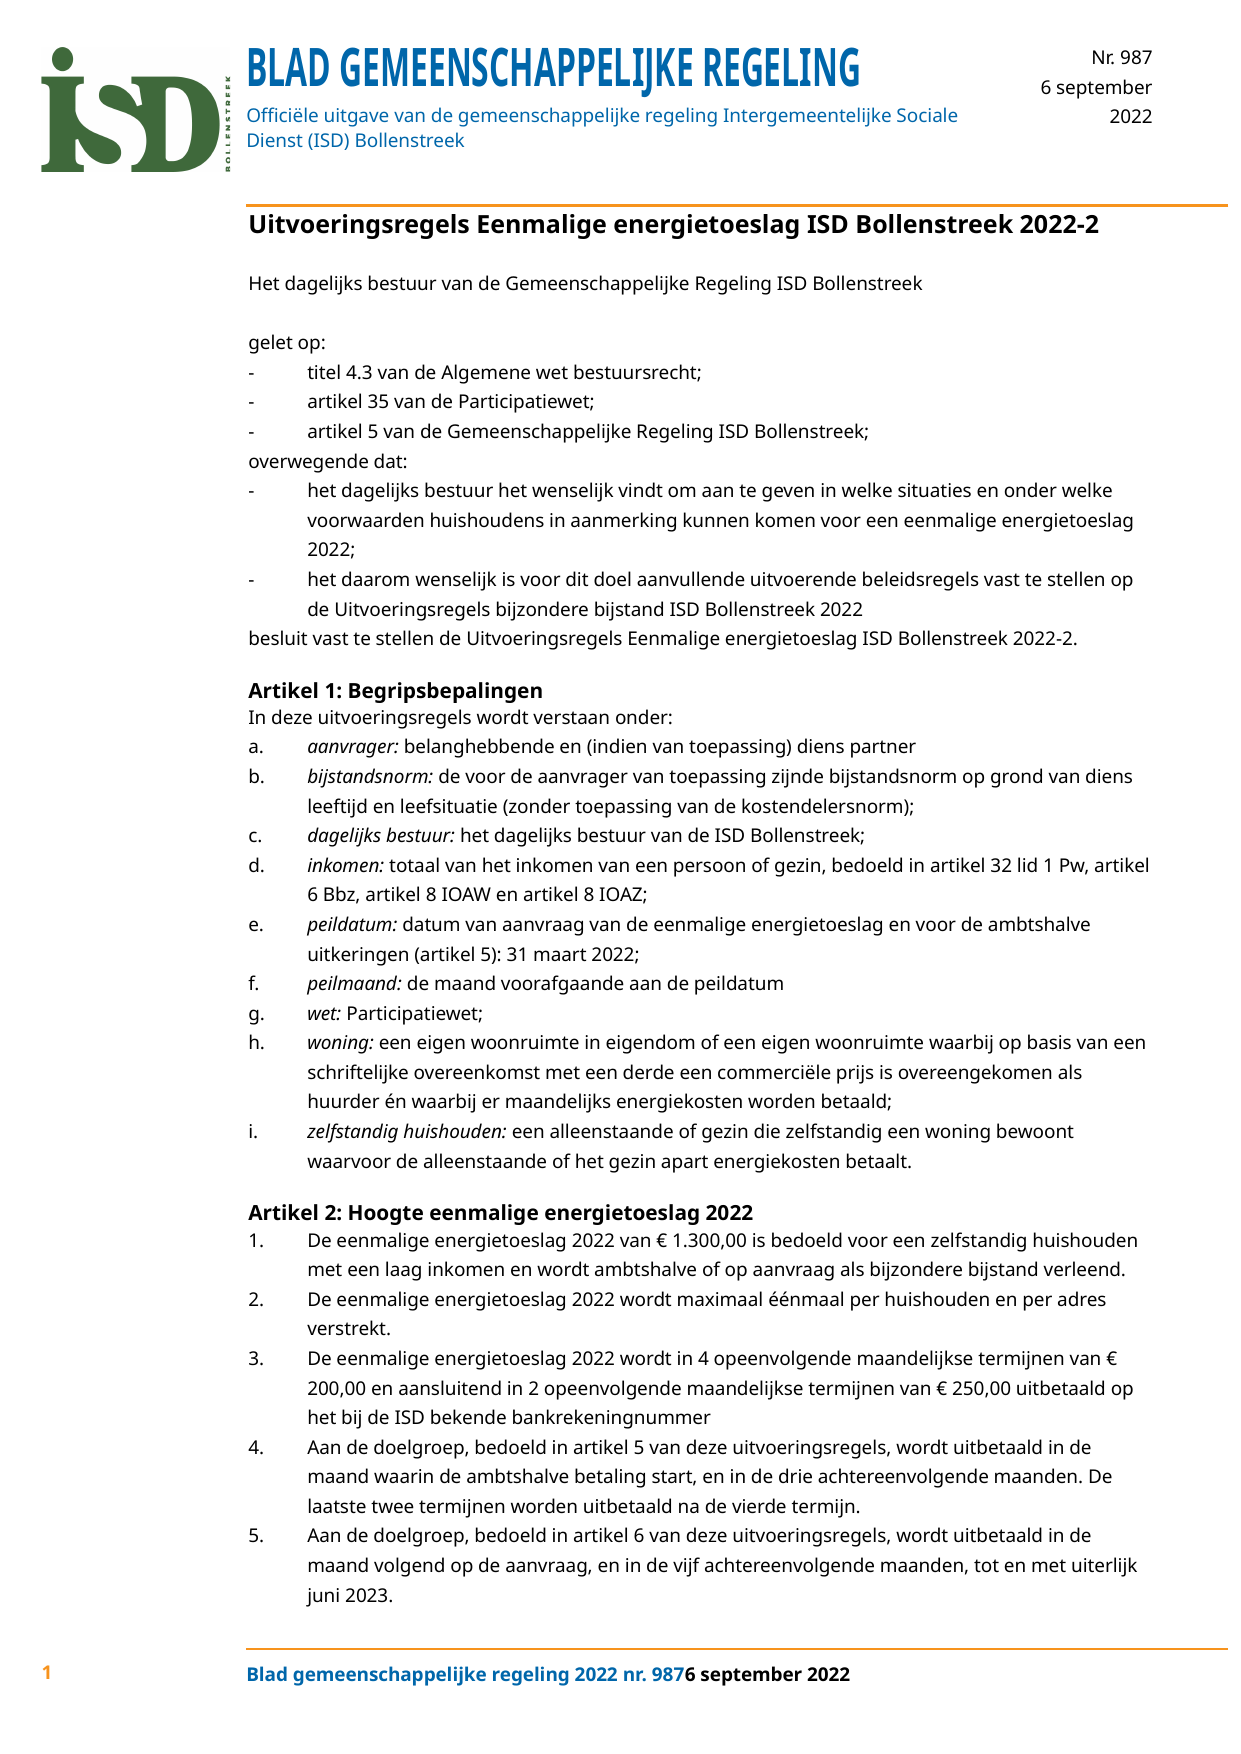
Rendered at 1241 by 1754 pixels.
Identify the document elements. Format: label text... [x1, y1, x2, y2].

picture [41, 47, 231, 172]
text Uitvoeringsregels Eenmalige energietoeslag ISD Bollenstreek 2022-2 [248, 207, 1152, 241]
list Aan de doelgroep, bedoeld in artikel 6 van deze uitvoeringsregels, wordt uitbetaald in de maand volgend op de aanvraag, en in de vijf achtereenvolgende maanden, tot en met uiterlijk juni 2023. [248, 1523, 1152, 1607]
list peilmaand: de maand voorafgaande aan de peildatum [248, 970, 1152, 996]
text overwegende dat: [248, 448, 1152, 473]
list woning: een eigen woonruimte in eigendom of een eigen woonruimte waarbij op basis van een schriftelijke overeenkomst met een derde een commerciële prijs is overeengekomen als huurder én waarbij er maandelijks energiekosten worden betaald; [248, 1029, 1152, 1114]
list wet: Participatiewet; [248, 1000, 1152, 1026]
list Aan de doelgroep, bedoeld in artikel 5 van deze uitvoeringsregels, wordt uitbetaald in de maand waarin de ambtshalve betaling start, en in de drie achtereenvolgende maanden. De laatste twee termijnen worden uitbetaald na de vierde termijn. [248, 1434, 1152, 1519]
text Het dagelijks bestuur van de Gemeenschappelijke Regeling ISD Bollenstreek [248, 270, 1152, 296]
list De eenmalige energietoeslag 2022 wordt in 4 opeenvolgende maandelijkse termijnen van € 200,00 en aansluitend in 2 opeenvolgende maandelijkse termijnen van € 250,00 uitbetaald op het bij de ISD bekende bankrekeningnummer [248, 1345, 1152, 1430]
text gelet op: [248, 329, 1152, 355]
text Artikel 1: Begripsbepalingen [248, 676, 1152, 704]
list zelfstandig huishouden: een alleenstaande of gezin die zelfstandig een woning bewoont waarvoor de alleenstaande of het gezin apart energiekosten betaalt. [248, 1118, 1152, 1174]
list titel 4.3 van de Algemene wet bestuursrecht; [248, 359, 1152, 385]
list inkomen: totaal van het inkomen van een persoon of gezin, bedoeld in artikel 32 lid 1 Pw, artikel 6 Bbz, artikel 8 IOAW en artikel 8 IOAZ; [248, 852, 1152, 907]
list het daarom wenselijk is voor dit doel aanvullende uitvoerende beleidsregels vast te stellen op de Uitvoeringsregels bijzondere bijstand ISD Bollenstreek 2022 [248, 566, 1152, 621]
list artikel 35 van de Participatiewet; [248, 389, 1152, 414]
text Artikel 2: Hoogte eenmalige energietoeslag 2022 [248, 1198, 1152, 1227]
list dagelijks bestuur: het dagelijks bestuur van de ISD Bollenstreek; [248, 822, 1152, 848]
list artikel 5 van de Gemeenschappelijke Regeling ISD Bollenstreek; [248, 418, 1152, 444]
text besluit vast te stellen de Uitvoeringsregels Eenmalige energietoeslag ISD Bollenstreek 2022-2. [248, 625, 1152, 651]
list peildatum: datum van aanvraag van de eenmalige energietoeslag en voor de ambtshalve uitkeringen (artikel 5): 31 maart 2022; [248, 911, 1152, 967]
list bijstandsnorm: de voor de aanvrager van toepassing zijnde bijstandsnorm op grond van diens leeftijd en leefsituatie (zonder toepassing van de kostendelersnorm); [248, 763, 1152, 819]
list De eenmalige energietoeslag 2022 wordt maximaal éénmaal per huishouden en per adres verstrekt. [248, 1286, 1152, 1341]
list aanvrager: belanghebbende en (indien van toepassing) diens partner [248, 734, 1152, 759]
list het dagelijks bestuur het wenselijk vindt om aan te geven in welke situaties en onder welke voorwaarden huishoudens in aanmerking kunnen komen voor een eenmalige energietoeslag 2022; [248, 477, 1152, 562]
list De eenmalige energietoeslag 2022 van € 1.300,00 is bedoeld voor een zelfstandig huishouden met een laag inkomen en wordt ambtshalve of op aanvraag als bijzondere bijstand verleend. [248, 1227, 1152, 1282]
text In deze uitvoeringsregels wordt verstaan onder: [248, 704, 1152, 730]
